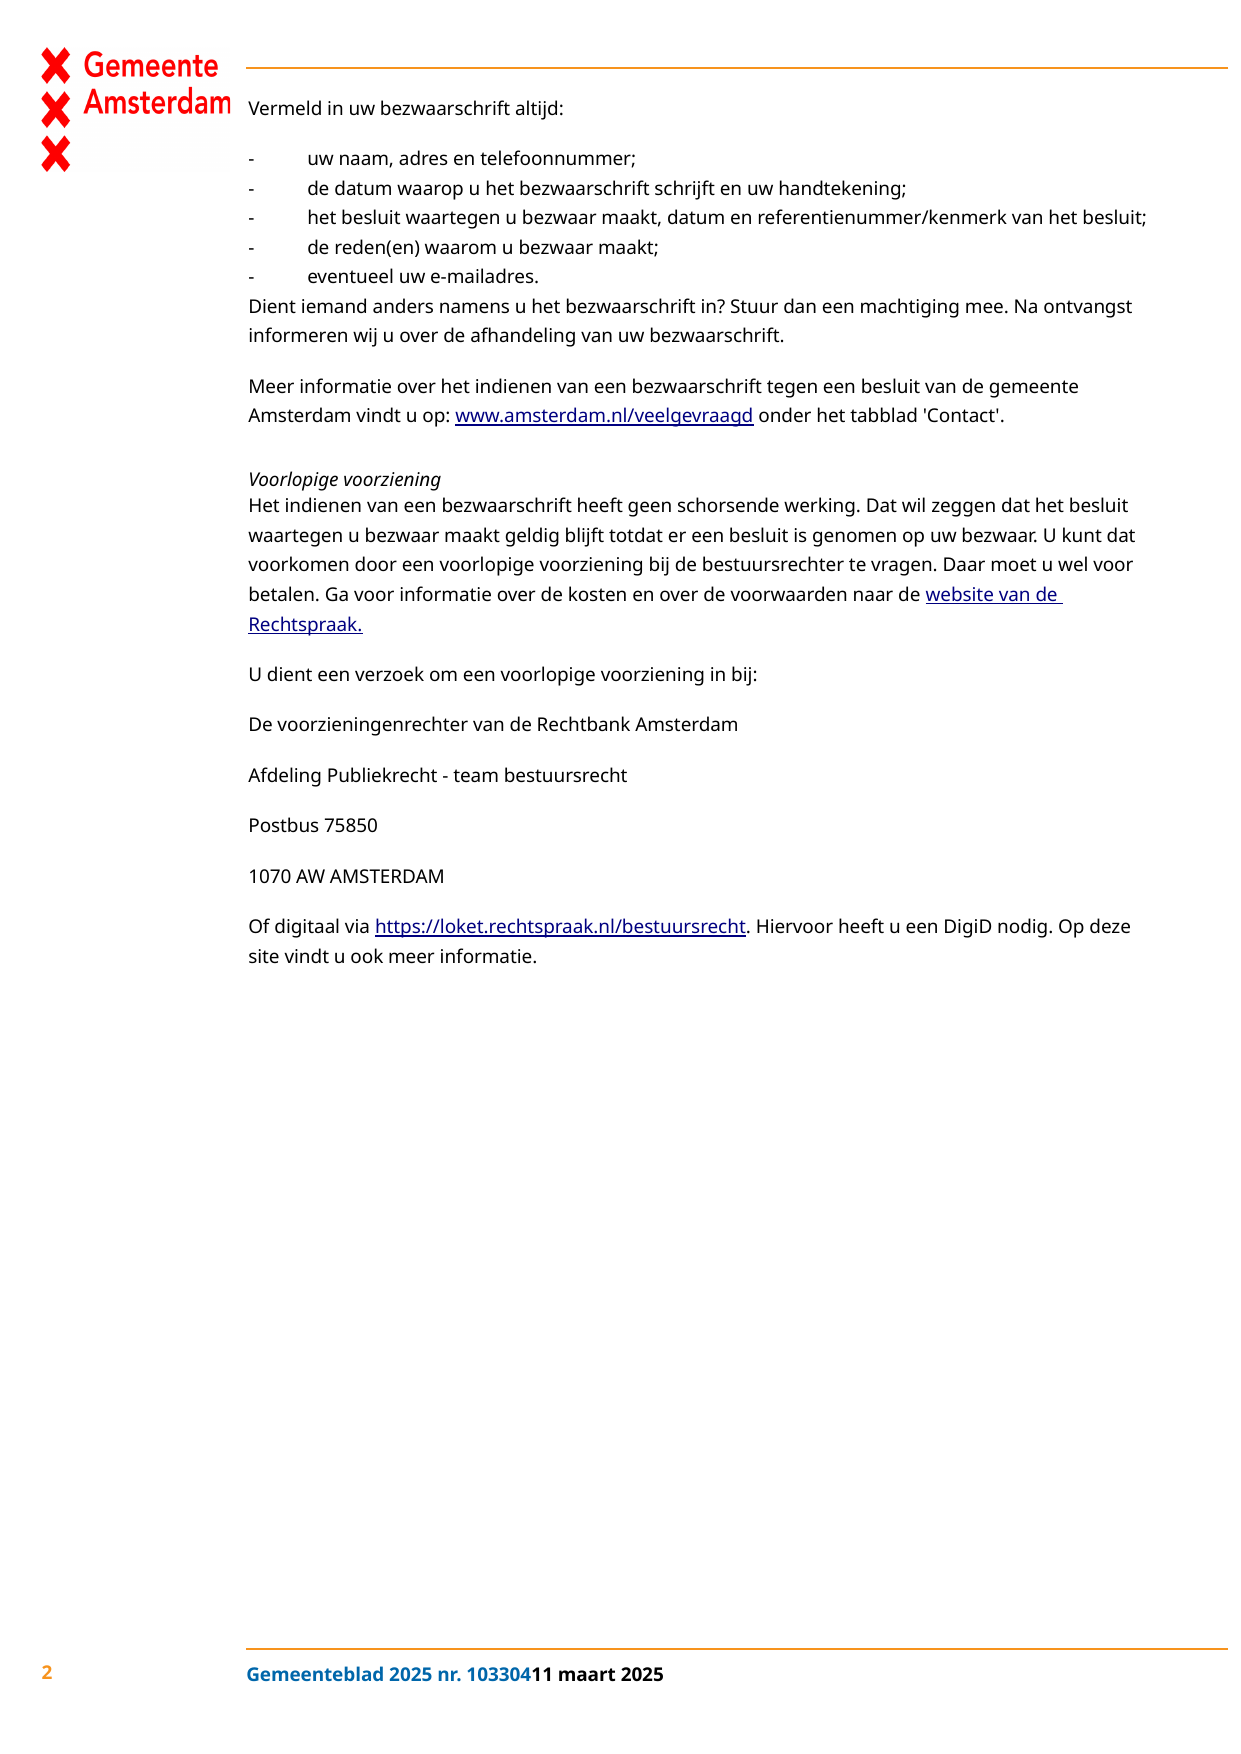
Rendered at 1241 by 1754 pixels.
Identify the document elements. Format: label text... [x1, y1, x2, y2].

list de datum waarop u het bezwaarschrift schrijft en uw handtekening; [248, 175, 1152, 201]
text Dient iemand anders namens u het bezwaarschrift in? Stuur dan een machtiging mee. Na ontvangst informeren wij u over de afhandeling van uw bezwaarschrift. [248, 293, 1152, 348]
text Het indienen van een bezwaarschrift heeft geen schorsende werking. Dat wil zeggen dat het besluit waartegen u bezwaar maakt geldig blijft totdat er een besluit is genomen op uw bezwaar. U kunt dat voorkomen door een voorlopige voorziening bij de bestuursrechter te vragen. Daar moet u wel voor betalen. Ga voor informatie over de kosten en over de voorwaarden naar de website van de Rechtspraak. [248, 492, 1152, 636]
list het besluit waartegen u bezwaar maakt, datum en referentienummer/kenmerk van het besluit; [248, 204, 1152, 230]
list uw naam, adres en telefoonnummer; [248, 145, 1152, 171]
text De voorzieningenrechter van de Rechtbank Amsterdam [248, 712, 1152, 737]
text Meer informatie over het indienen van een bezwaarschrift tegen een besluit van de gemeente Amsterdam vindt u op: www.amsterdam.nl/veelgevraagd onder het tabblad 'Contact'. [248, 373, 1152, 428]
text Vermeld in uw bezwaarschrift altijd: [248, 95, 1152, 121]
picture [41, 47, 231, 172]
list de reden(en) waarom u bezwaar maakt; [248, 234, 1152, 260]
text Of digitaal via https://loket.rechtspraak.nl/bestuursrecht. Hiervoor heeft u een DigiD nodig. Op deze site vindt u ook meer informatie. [248, 913, 1152, 968]
text 1070 AW AMSTERDAM [248, 863, 1152, 888]
list eventueel uw e-mailadres. [248, 263, 1152, 289]
text Postbus 75850 [248, 812, 1152, 838]
text U dient een verzoek om een voorlopige voorziening in bij: [248, 661, 1152, 687]
text Afdeling Publiekrecht - team bestuursrecht [248, 762, 1152, 788]
text Voorlopige voorziening [248, 467, 1152, 492]
